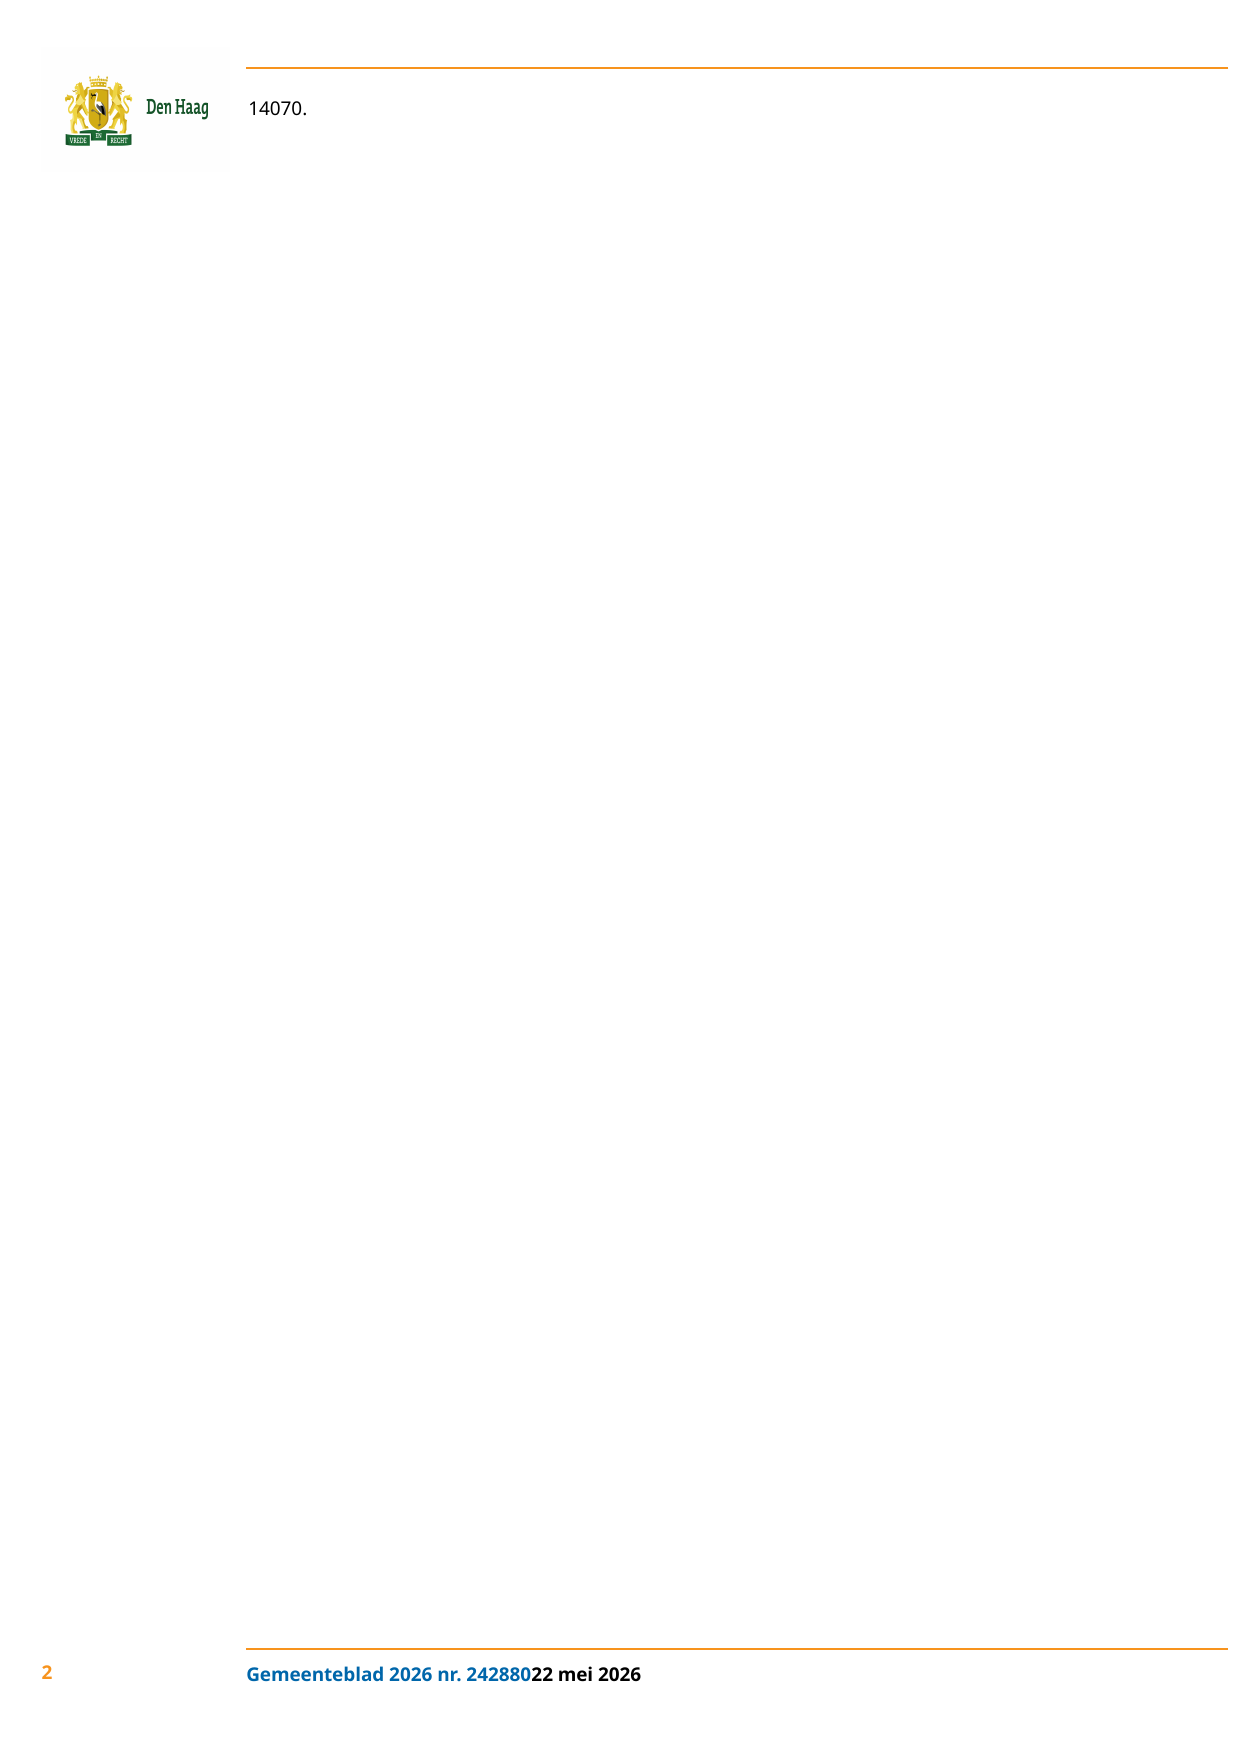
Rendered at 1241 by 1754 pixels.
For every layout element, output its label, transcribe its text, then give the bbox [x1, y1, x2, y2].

text 14070. [248, 95, 1152, 121]
picture [41, 47, 231, 172]
